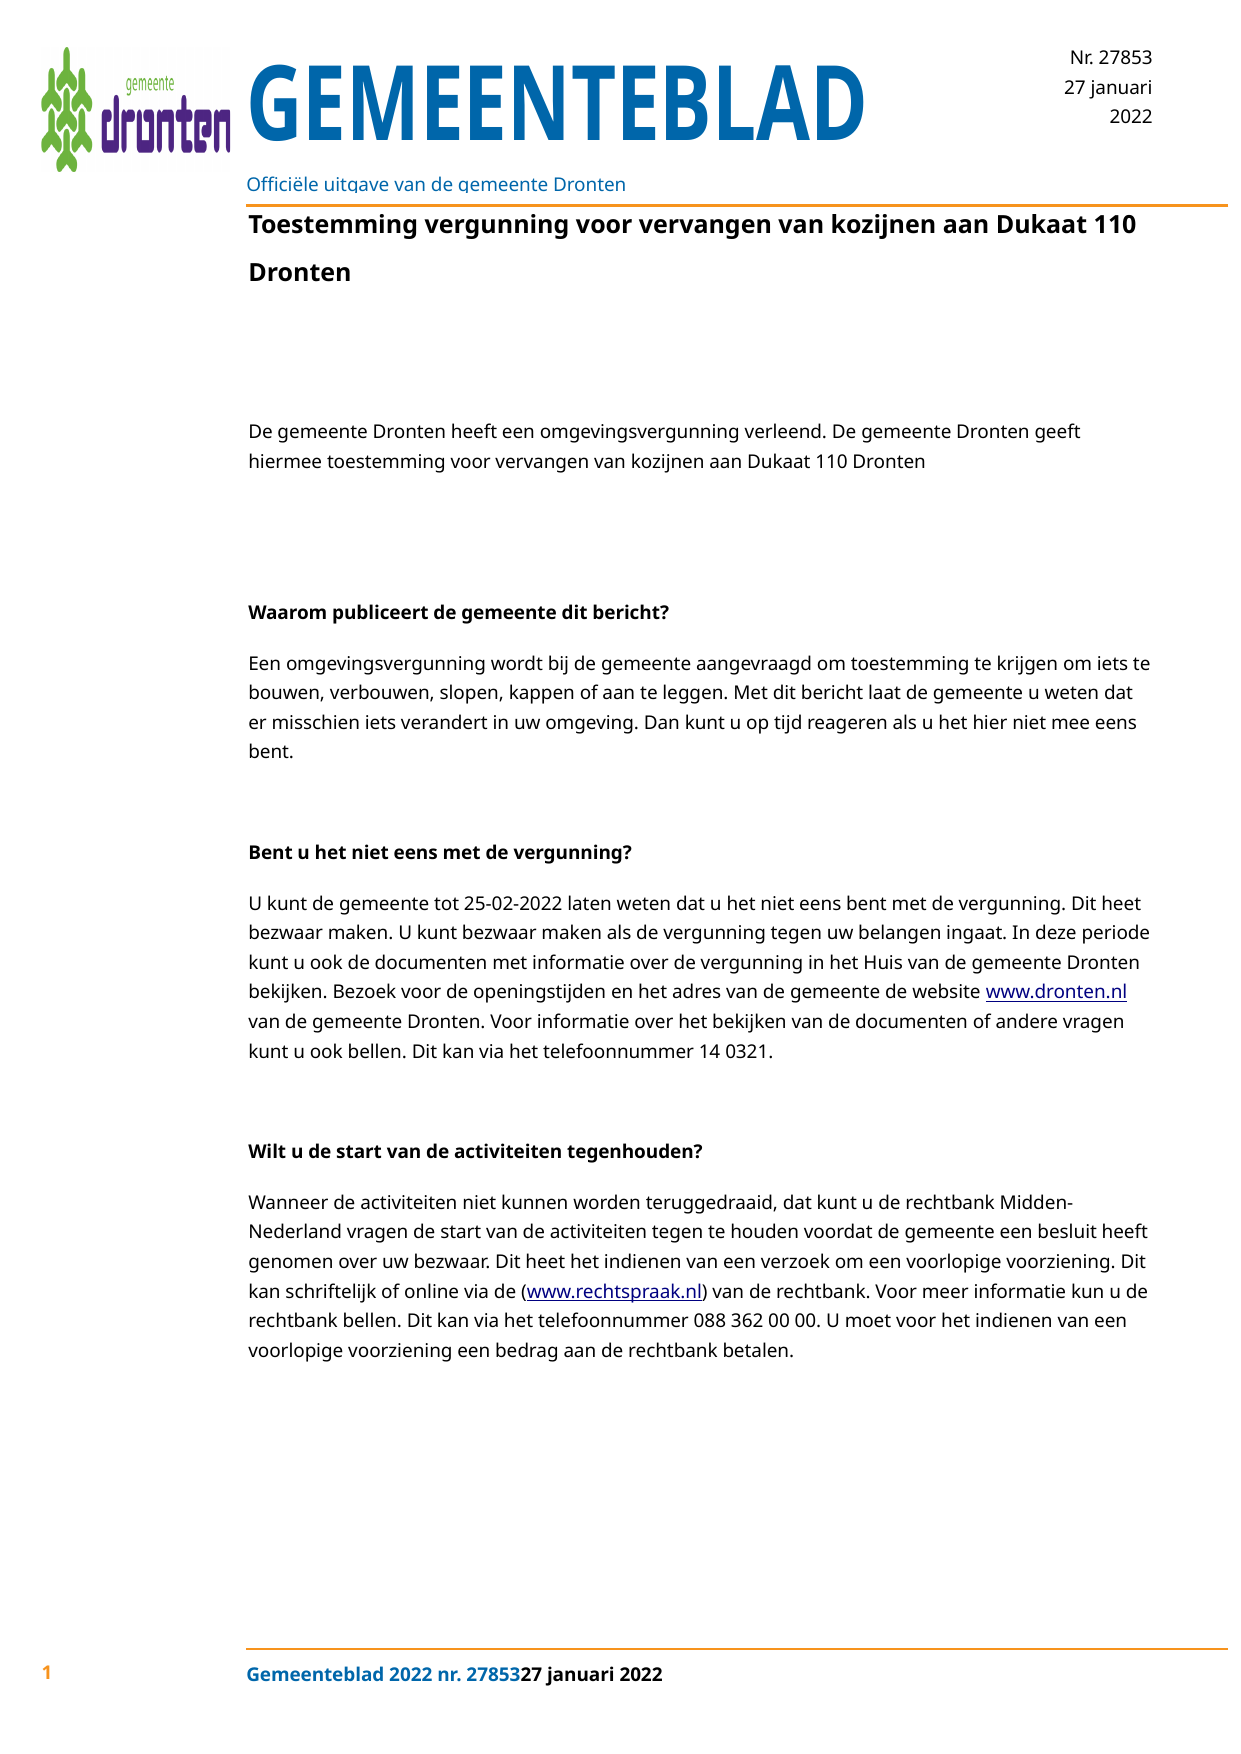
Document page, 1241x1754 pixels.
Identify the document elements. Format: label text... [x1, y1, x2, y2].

text Waarom publiceert de gemeente dit bericht? [248, 599, 1152, 625]
text U kunt de gemeente tot 25-02-2022 laten weten dat u het niet eens bent met de vergunning. Dit heet bezwaar maken. U kunt bezwaar maken als de vergunning tegen uw belangen ingaat. In deze periode kunt u ook de documenten met informatie over de vergunning in het Huis van de gemeente Dronten bekijken. Bezoek voor de openingstijden en het adres van de gemeente de website www.dronten.nl van de gemeente Dronten. Voor informatie over het bekijken van de documenten of andere vragen kunt u ook bellen. Dit kan via het telefoonnummer 14 0321. [248, 890, 1152, 1064]
text Een omgevingsvergunning wordt bij de gemeente aangevraagd om toestemming te krijgen om iets te bouwen, verbouwen, slopen, kappen of aan te leggen. Met dit bericht laat de gemeente u weten dat er misschien iets verandert in uw omgeving. Dan kunt u op tijd reageren als u het hier niet mee eens bent. [248, 650, 1152, 764]
picture [41, 47, 231, 172]
text Wanneer de activiteiten niet kunnen worden teruggedraaid, dat kunt u de rechtbank Midden-Nederland vragen de start van de activiteiten tegen te houden voordat de gemeente een besluit heeft genomen over uw bezwaar. Dit heet het indienen van een verzoek om een voorlopige voorziening. Dit kan schriftelijk of online via de (www.rechtspraak.nl) van de rechtbank. Voor meer informatie kun u de rechtbank bellen. Dit kan via het telefoonnummer 088 362 00 00. U moet voor het indienen van een voorlopige voorziening een bedrag aan de rechtbank betalen. [248, 1189, 1152, 1363]
text De gemeente Dronten heeft een omgevingsvergunning verleend. De gemeente Dronten geeft hiermee toestemming voor vervangen van kozijnen aan Dukaat 110 Dronten [248, 419, 1152, 474]
text Toestemming vergunning voor vervangen van kozijnen aan Dukaat 110 Dronten [248, 207, 1152, 288]
text Bent u het niet eens met de vergunning? [248, 839, 1152, 865]
text Wilt u de start van de activiteiten tegenhouden? [248, 1139, 1152, 1164]
